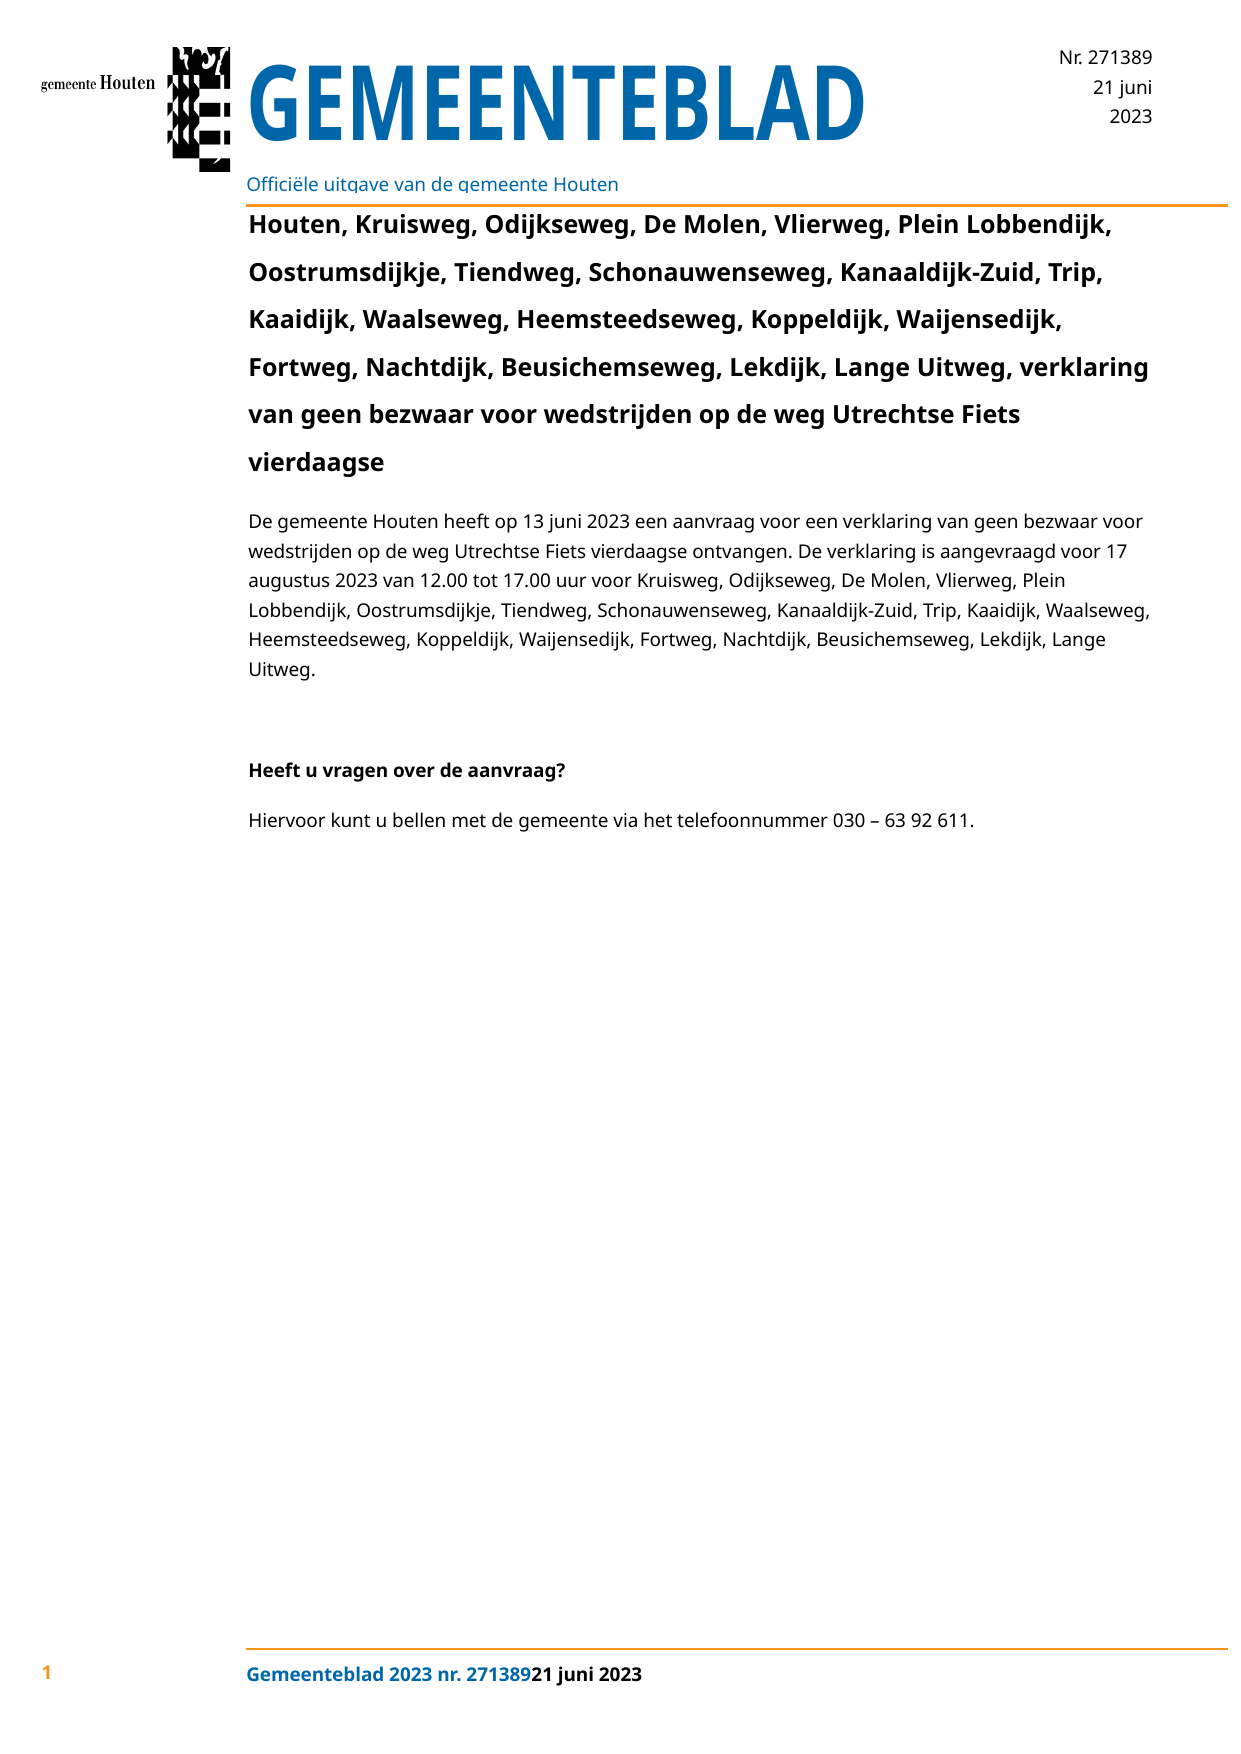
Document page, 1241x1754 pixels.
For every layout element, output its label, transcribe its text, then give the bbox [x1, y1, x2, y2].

text Houten, Kruisweg, Odijkseweg, De Molen, Vlierweg, Plein Lobbendijk, Oostrumsdijkje, Tiendweg, Schonauwenseweg, Kanaaldijk-Zuid, Trip, Kaaidijk, Waalseweg, Heemsteedseweg, Koppeldijk, Waijensedijk, Fortweg, Nachtdijk, Beusichemseweg, Lekdijk, Lange Uitweg, verklaring van geen bezwaar voor wedstrijden op de weg Utrechtse Fiets vierdaagse [248, 207, 1152, 479]
text Heeft u vragen over de aanvraag? [248, 757, 1152, 783]
text De gemeente Houten heeft op 13 juni 2023 een aanvraag voor een verklaring van geen bezwaar voor wedstrijden op de weg Utrechtse Fiets vierdaagse ontvangen. De verklaring is aangevraagd voor 17 augustus 2023 van 12.00 tot 17.00 uur voor Kruisweg, Odijkseweg, De Molen, Vlierweg, Plein Lobbendijk, Oostrumsdijkje, Tiendweg, Schonauwenseweg, Kanaaldijk-Zuid, Trip, Kaaidijk, Waalseweg, Heemsteedseweg, Koppeldijk, Waijensedijk, Fortweg, Nachtdijk, Beusichemseweg, Lekdijk, Lange Uitweg. [248, 508, 1152, 682]
text Hiervoor kunt u bellen met de gemeente via het telefoonnummer 030 – 63 92 611. [248, 807, 1152, 833]
picture [41, 47, 231, 172]
